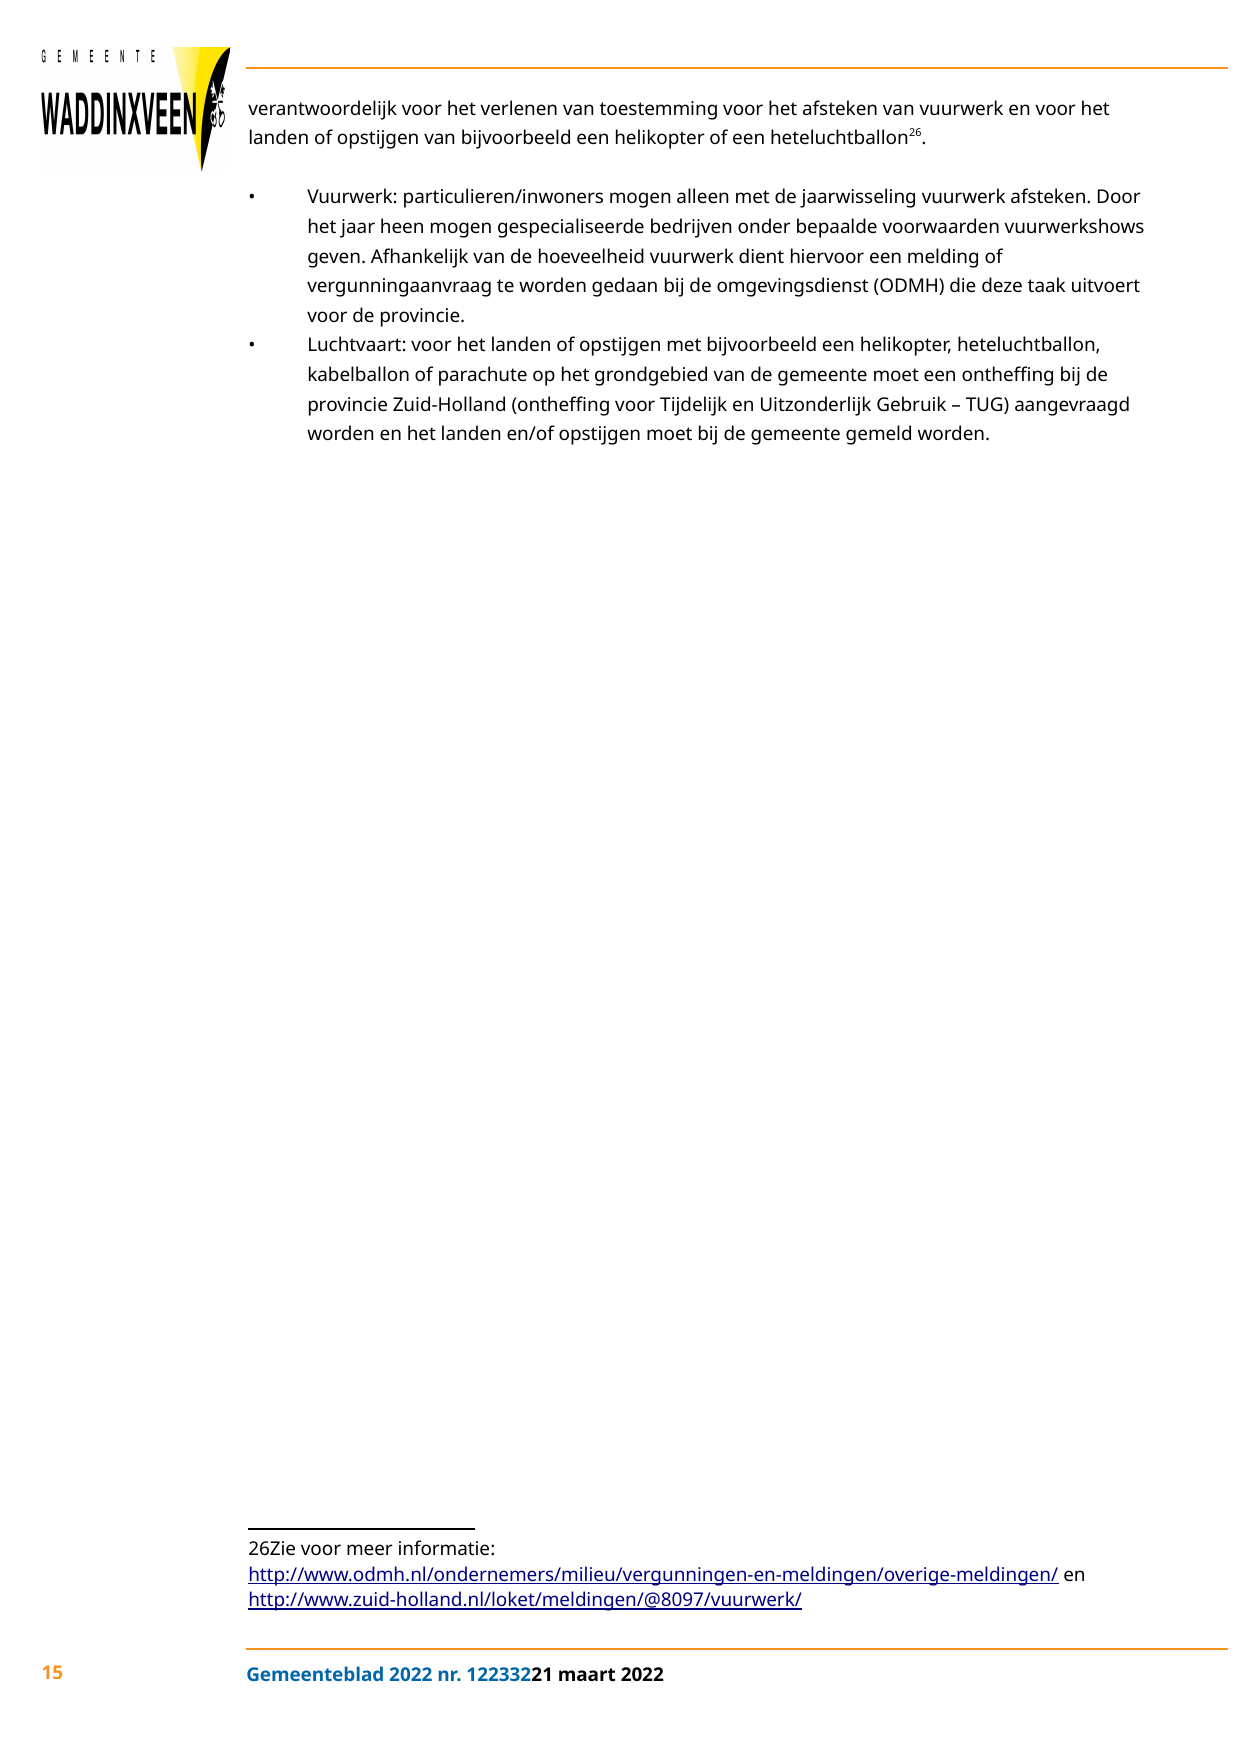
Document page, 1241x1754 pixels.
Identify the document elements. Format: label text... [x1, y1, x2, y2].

text Zie voor meer informatie: http://www.odmh.nl/ondernemers/milieu/vergunningen-en-meldingen/overige-meldingen/ en http://www.zuid-holland.nl/loket/meldingen/@8097/vuurwerk/ [248, 1535, 1152, 1612]
table_header Vuurwerk: particulieren/inwoners mogen alleen met de jaarwisseling vuurwerk afsteken. Door het jaar heen mogen gespecialiseerde bedrijven onder bepaalde voorwaarden vuurwerkshows geven. Afhankelijk van de hoeveelheid vuurwerk dient hiervoor een melding of vergunningaanvraag te worden gedaan bij de omgevingsdienst (ODMH) die deze taak uitvoert voor de provincie. Luchtvaart: voor het landen of opstijgen met bijvoorbeeld een helikopter, heteluchtballon, kabelballon of parachute op het grondgebied van de gemeente moet een ontheffing bij de provincie Zuid-Holland (ontheffing voor Tijdelijk en Uitzonderlijk Gebruik – TUG) aangevraagd worden en het landen en/of opstijgen moet bij de gemeente gemeld worden. [248, 184, 1152, 446]
picture [41, 47, 231, 172]
text verantwoordelijk voor het verlenen van toestemming voor het afsteken van vuurwerk en voor het landen of opstijgen van bijvoorbeeld een helikopter of een heteluchtballon. [248, 95, 1152, 150]
